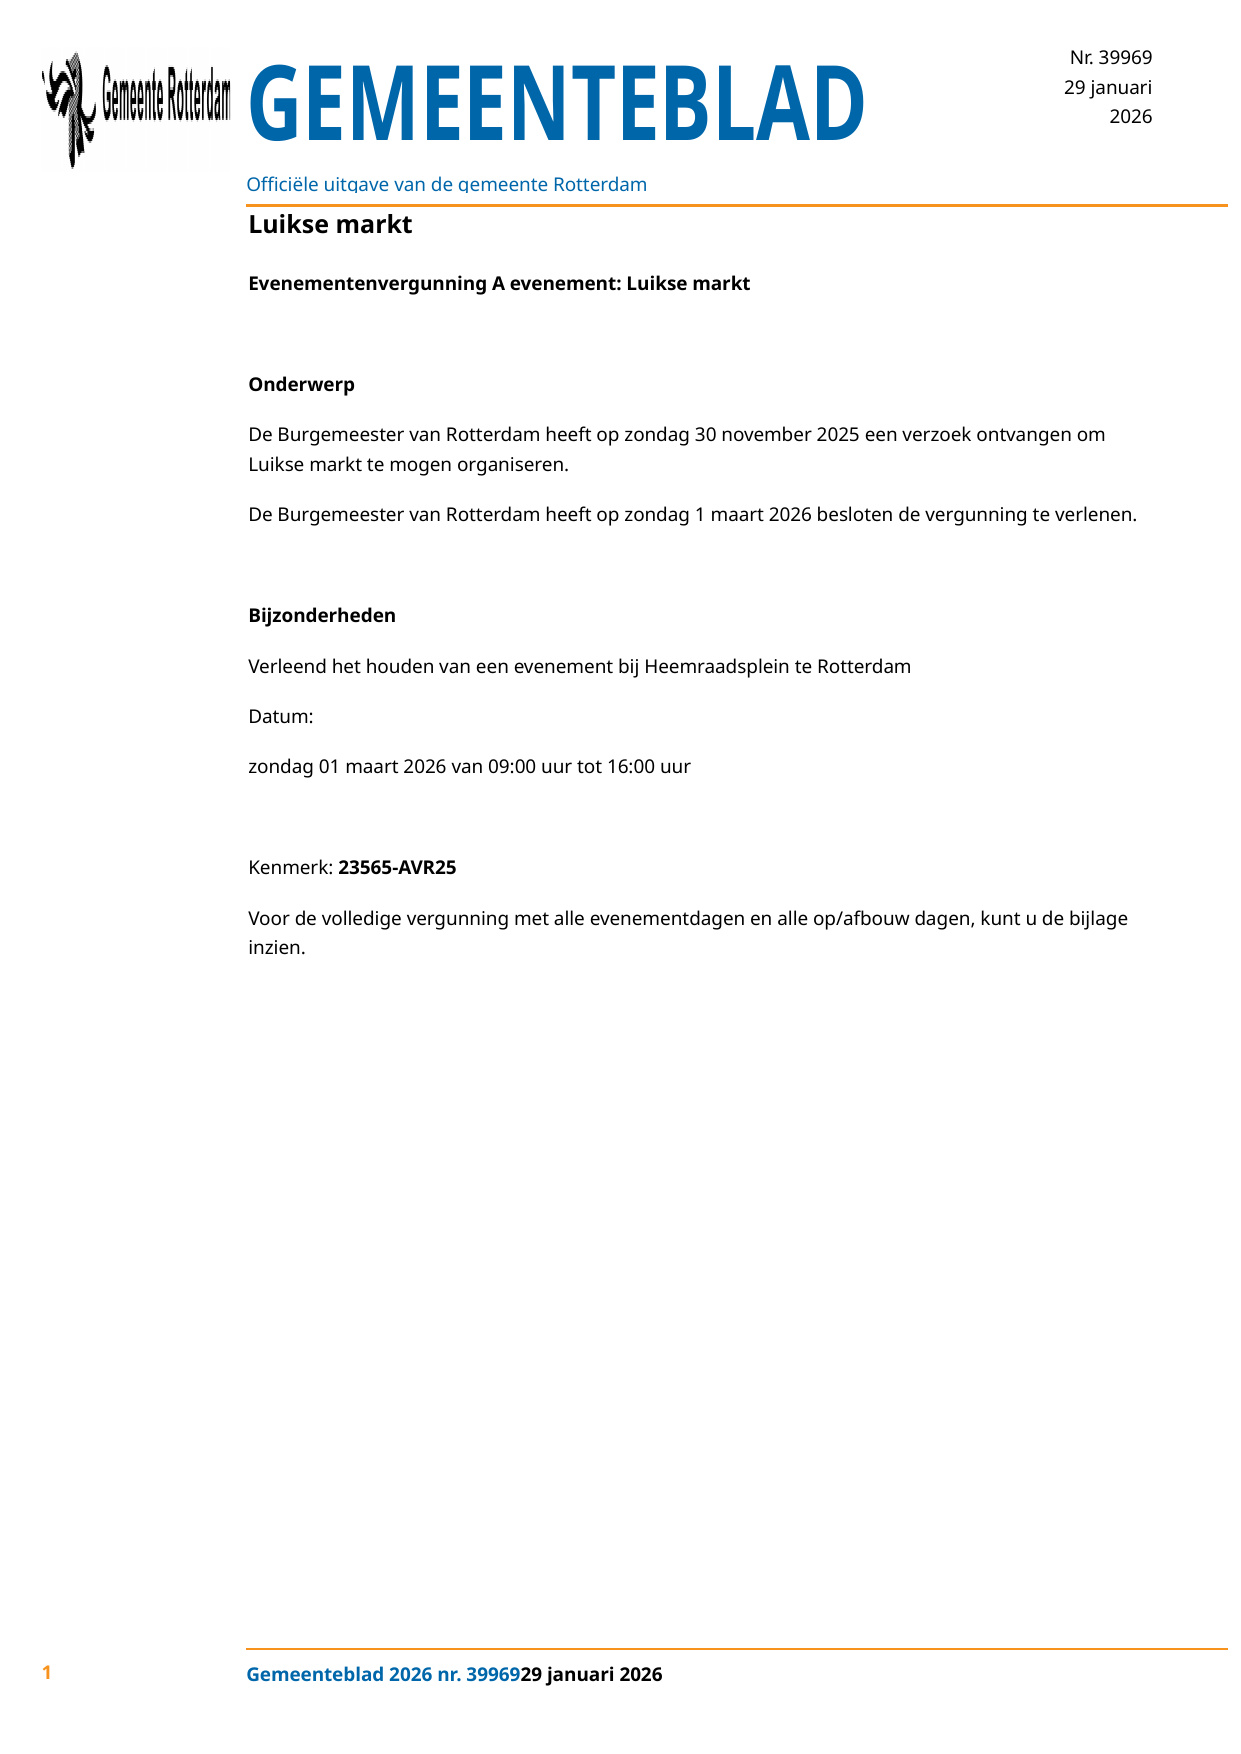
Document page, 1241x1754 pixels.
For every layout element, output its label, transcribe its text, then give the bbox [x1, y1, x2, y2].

text Evenementenvergunning A evenement: Luikse markt [248, 270, 1152, 296]
picture [41, 47, 231, 172]
text De Burgemeester van Rotterdam heeft op zondag 1 maart 2026 besloten de vergunning te verlenen. [248, 502, 1152, 527]
text Voor de volledige vergunning met alle evenementdagen en alle op/afbouw dagen, kunt u de bijlage inzien. [248, 905, 1152, 960]
text Verleend het houden van een evenement bij Heemraadsplein te Rotterdam [248, 653, 1152, 678]
text Bijzonderheden [248, 602, 1152, 628]
text zondag 01 maart 2026 van 09:00 uur tot 16:00 uur [248, 754, 1152, 779]
text Datum: [248, 703, 1152, 729]
text Luikse markt [248, 207, 1152, 241]
text Kenmerk: 23565-AVR25 [248, 854, 1152, 880]
text De Burgemeester van Rotterdam heeft op zondag 30 november 2025 een verzoek ontvangen om Luikse markt te mogen organiseren. [248, 422, 1152, 477]
text Onderwerp [248, 371, 1152, 397]
